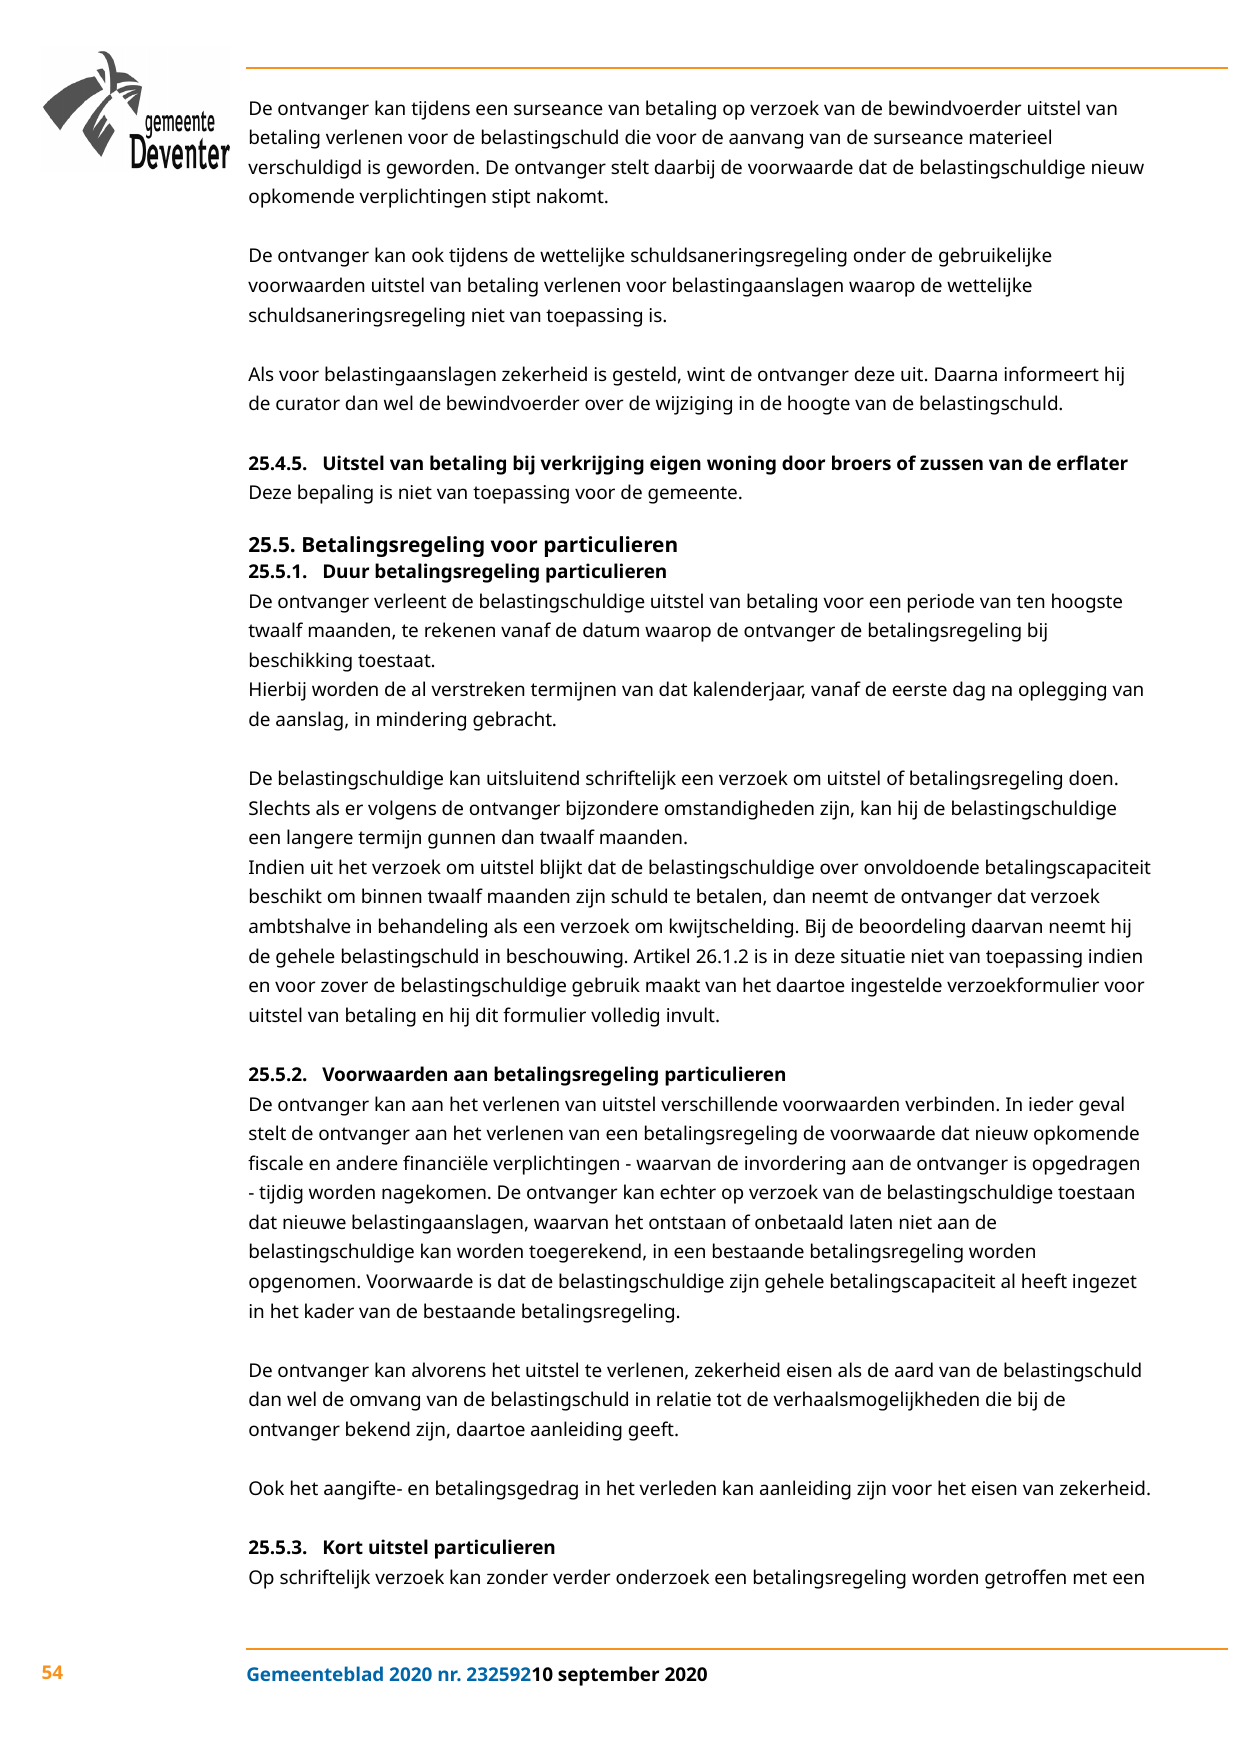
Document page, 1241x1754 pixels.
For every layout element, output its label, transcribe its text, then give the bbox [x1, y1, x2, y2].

text Op schriftelijk verzoek kan zonder verder onderzoek een betalingsregeling worden getroffen met een [248, 1564, 1152, 1590]
text Als voor belastingaanslagen zekerheid is gesteld, wint de ontvanger deze uit. Daarna informeert hij de curator dan wel de bewindvoerder over de wijziging in de hoogte van de belastingschuld. [248, 361, 1152, 416]
text 25.5.2. Voorwaarden aan betalingsregeling particulieren [248, 1061, 1152, 1087]
text Indien uit het verzoek om uitstel blijkt dat de belastingschuldige over onvoldoende betalingscapaciteit beschikt om binnen twaalf maanden zijn schuld te betalen, dan neemt de ontvanger dat verzoek ambtshalve in behandeling als een verzoek om kwijtschelding. Bij de beoordeling daarvan neemt hij de gehele belastingschuld in beschouwing. Artikel 26.1.2 is in deze situatie niet van toepassing indien en voor zover de belastingschuldige gebruik maakt van het daartoe ingestelde verzoekformulier voor uitstel van betaling en hij dit formulier volledig invult. [248, 854, 1152, 1028]
text De ontvanger kan ook tijdens de wettelijke schuldsaneringsregeling onder de gebruikelijke voorwaarden uitstel van betaling verlenen voor belastingaanslagen waarop de wettelijke schuldsaneringsregeling niet van toepassing is. [248, 243, 1152, 328]
text Slechts als er volgens de ontvanger bijzondere omstandigheden zijn, kan hij de belastingschuldige een langere termijn gunnen dan twaalf maanden. [248, 795, 1152, 850]
text Hierbij worden de al verstreken termijnen van dat kalenderjaar, vanaf de eerste dag na oplegging van de aanslag, in mindering gebracht. [248, 677, 1152, 732]
text De ontvanger kan aan het verlenen van uitstel verschillende voorwaarden verbinden. In ieder geval stelt de ontvanger aan het verlenen van een betalingsregeling de voorwaarde dat nieuw opkomende fiscale en andere financiële verplichtingen - waarvan de invordering aan de ontvanger is opgedragen - tijdig worden nagekomen. De ontvanger kan echter op verzoek van de belastingschuldige toestaan dat nieuwe belastingaanslagen, waarvan het ontstaan of onbetaald laten niet aan de belastingschuldige kan worden toegerekend, in een bestaande betalingsregeling worden opgenomen. Voorwaarde is dat de belastingschuldige zijn gehele betalingscapaciteit al heeft ingezet in het kader van de bestaande betalingsregeling. [248, 1091, 1152, 1323]
text 25.5. Betalingsregeling voor particulieren [248, 530, 1152, 558]
text De ontvanger kan tijdens een surseance van betaling op verzoek van de bewindvoerder uitstel van betaling verlenen voor de belastingschuld die voor de aanvang van de surseance materieel verschuldigd is geworden. De ontvanger stelt daarbij de voorwaarde dat de belastingschuldige nieuw opkomende verplichtingen stipt nakomt. [248, 95, 1152, 209]
text Deze bepaling is niet van toepassing voor de gemeente. [248, 479, 1152, 505]
text De belastingschuldige kan uitsluitend schriftelijk een verzoek om uitstel of betalingsregeling doen. [248, 765, 1152, 791]
text Ook het aangifte- en betalingsgedrag in het verleden kan aanleiding zijn voor het eisen van zekerheid. [248, 1475, 1152, 1501]
text De ontvanger verleent de belastingschuldige uitstel van betaling voor een periode van ten hoogste twaalf maanden, te rekenen vanaf de datum waarop de ontvanger de betalingsregeling bij beschikking toestaat. [248, 588, 1152, 673]
text 25.4.5. Uitstel van betaling bij verkrijging eigen woning door broers of zussen van de erflater [248, 450, 1152, 476]
picture [41, 47, 231, 172]
text De ontvanger kan alvorens het uitstel te verlenen, zekerheid eisen als de aard van de belastingschuld dan wel de omvang van de belastingschuld in relatie tot de verhaalsmogelijkheden die bij de ontvanger bekend zijn, daartoe aanleiding geeft. [248, 1357, 1152, 1442]
text 25.5.3. Kort uitstel particulieren [248, 1534, 1152, 1560]
text 25.5.1. Duur betalingsregeling particulieren [248, 558, 1152, 584]
